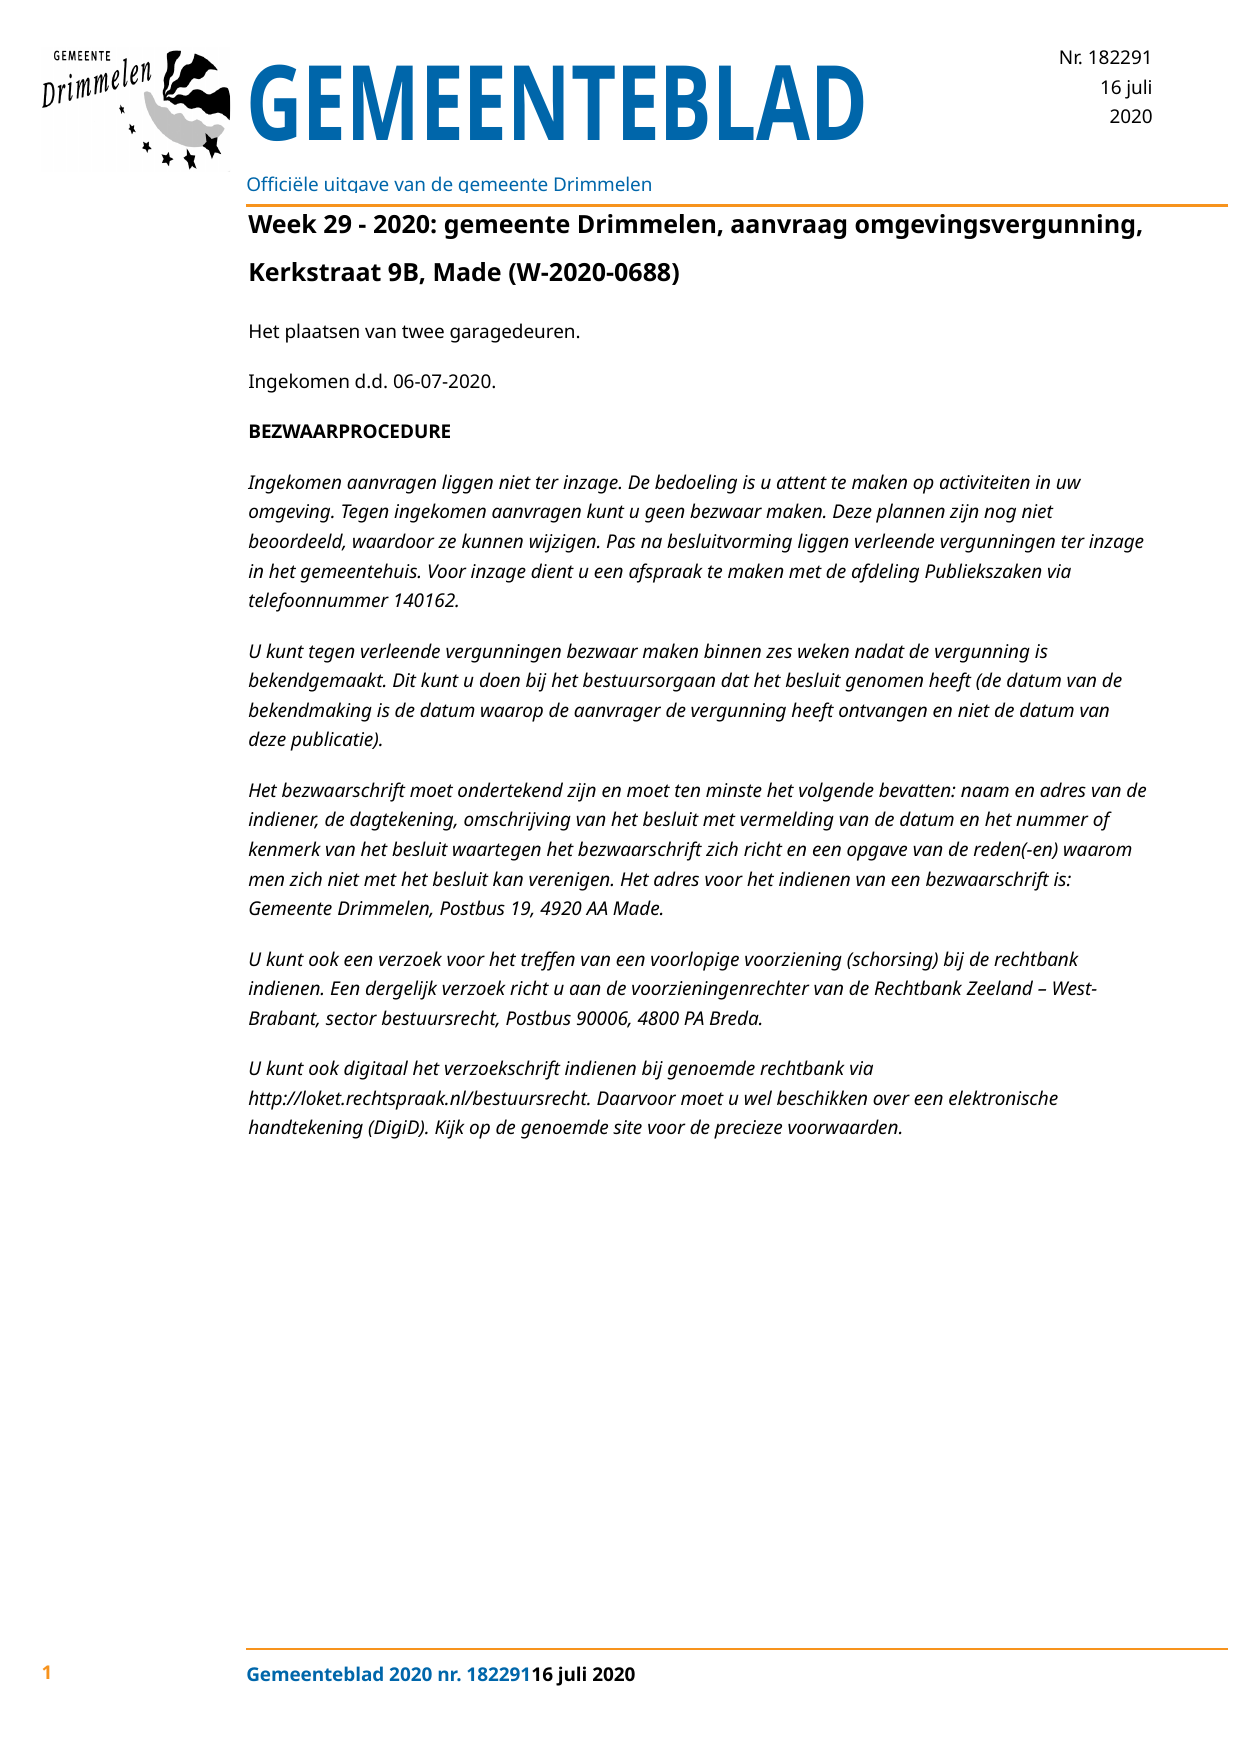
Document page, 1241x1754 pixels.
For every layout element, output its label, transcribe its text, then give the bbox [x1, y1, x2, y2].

text U kunt ook een verzoek voor het treffen van een voorlopige voorziening (schorsing) bij de rechtbank indienen. Een dergelijk verzoek richt u aan de voorzieningenrechter van de Rechtbank Zeeland – West-Brabant, sector bestuursrecht, Postbus 90006, 4800 PA Breda. [248, 946, 1152, 1031]
text Ingekomen d.d. 06-07-2020. [248, 368, 1152, 394]
text U kunt ook digitaal het verzoekschrift indienen bij genoemde rechtbank via http://loket.rechtspraak.nl/bestuursrecht. Daarvoor moet u wel beschikken over een elektronische handtekening (DigiD). Kijk op de genoemde site voor de precieze voorwaarden. [248, 1055, 1152, 1140]
text BEZWAARPROCEDURE [248, 419, 1152, 444]
text Week 29 - 2020: gemeente Drimmelen, aanvraag omgevingsvergunning, Kerkstraat 9B, Made (W-2020-0688) [248, 207, 1152, 288]
text Ingekomen aanvragen liggen niet ter inzage. De bedoeling is u attent te maken op activiteiten in uw omgeving. Tegen ingekomen aanvragen kunt u geen bezwaar maken. Deze plannen zijn nog niet beoordeeld, waardoor ze kunnen wijzigen. Pas na besluitvorming liggen verleende vergunningen ter inzage in het gemeentehuis. Voor inzage dient u een afspraak te maken met de afdeling Publiekszaken via telefoonnummer 140162. [248, 469, 1152, 613]
text Het bezwaarschrift moet ondertekend zijn en moet ten minste het volgende bevatten: naam en adres van de indiener, de dagtekening, omschrijving van het besluit met vermelding van de datum en het nummer of kenmerk van het besluit waartegen het bezwaarschrift zich richt en een opgave van de reden(-en) waarom men zich niet met het besluit kan verenigen. Het adres voor het indienen van een bezwaarschrift is: Gemeente Drimmelen, Postbus 19, 4920 AA Made. [248, 777, 1152, 921]
text Het plaatsen van twee garagedeuren. [248, 318, 1152, 344]
text U kunt tegen verleende vergunningen bezwaar maken binnen zes weken nadat de vergunning is bekendgemaakt. Dit kunt u doen bij het bestuursorgaan dat het besluit genomen heeft (de datum van de bekendmaking is de datum waarop de aanvrager de vergunning heeft ontvangen en niet de datum van deze publicatie). [248, 638, 1152, 752]
picture [41, 47, 231, 172]
